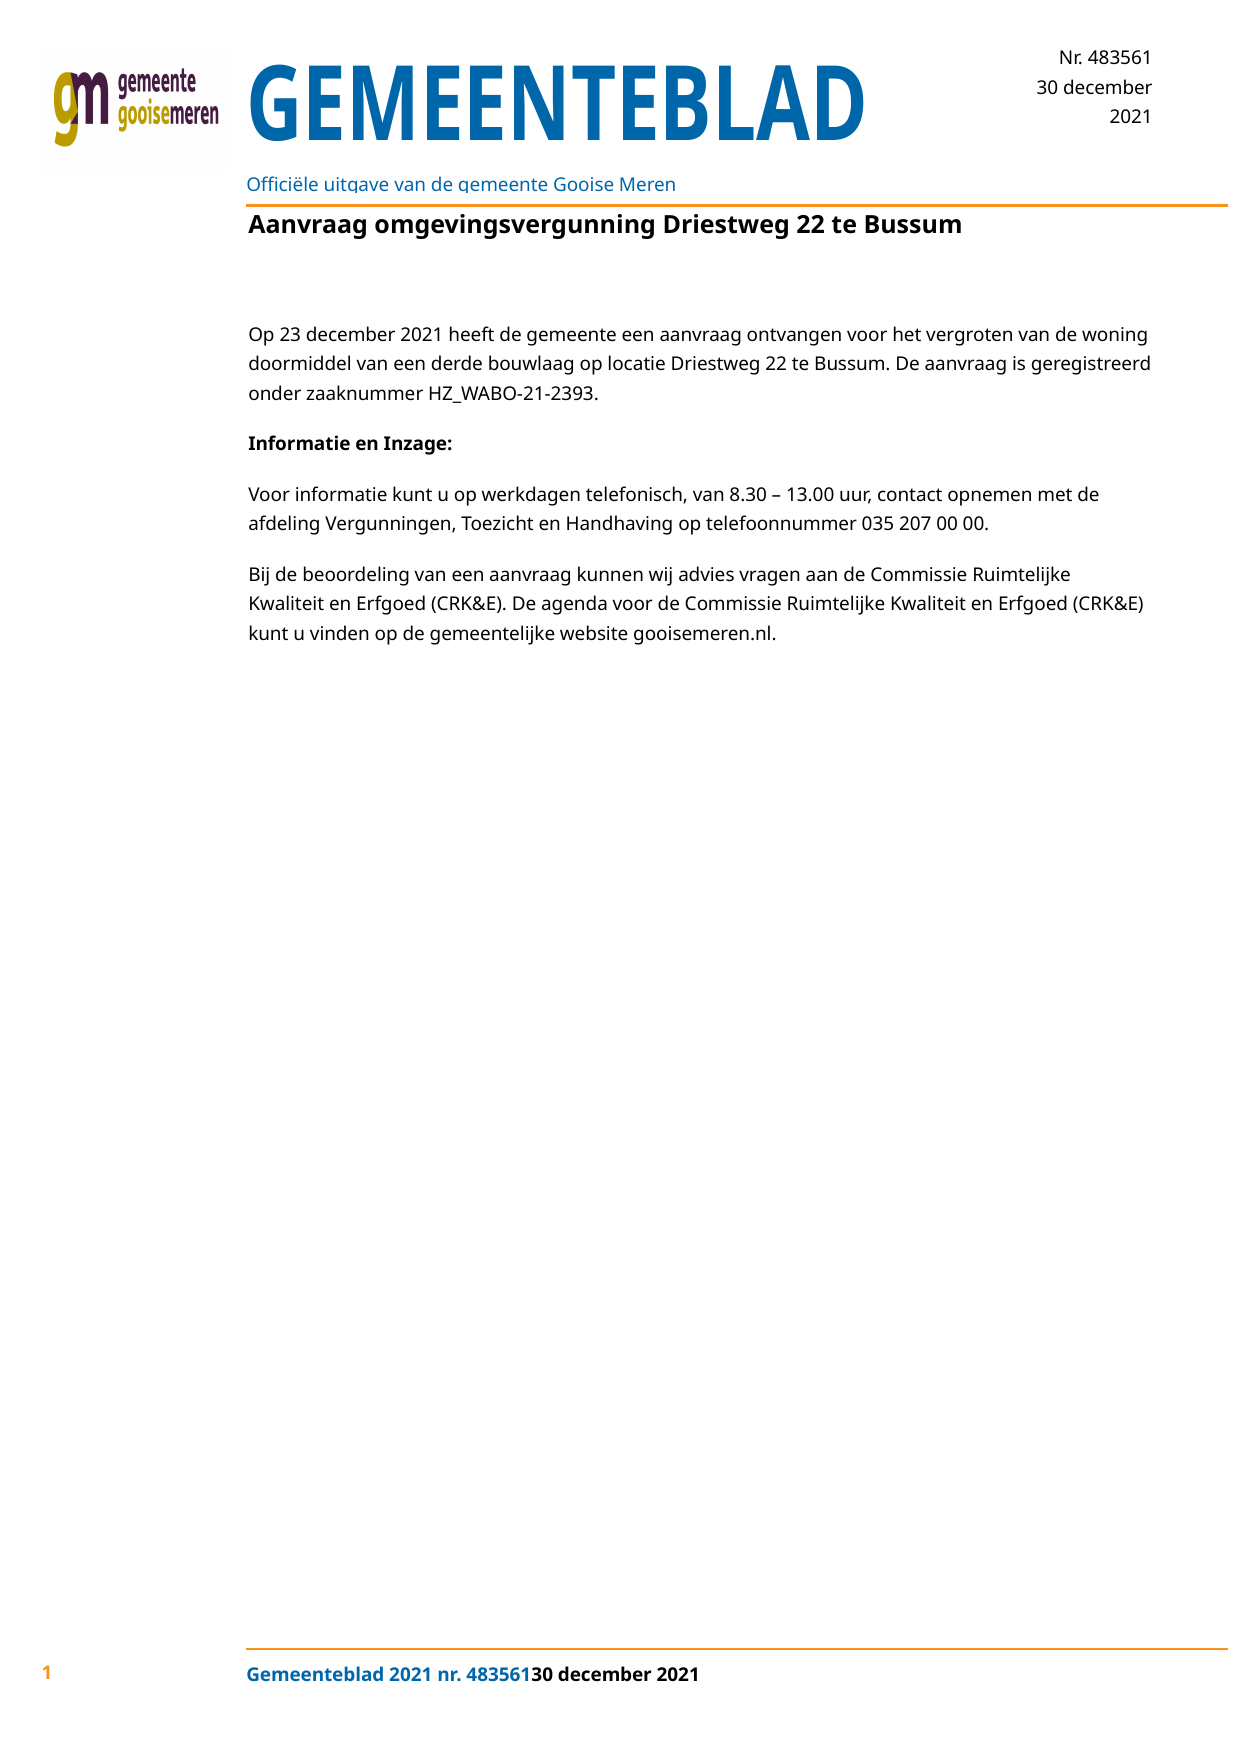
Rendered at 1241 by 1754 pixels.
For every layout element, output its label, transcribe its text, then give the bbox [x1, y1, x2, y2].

picture [41, 47, 231, 172]
text Voor informatie kunt u op werkdagen telefonisch, van 8.30 – 13.00 uur, contact opnemen met de afdeling Vergunningen, Toezicht en Handhaving op telefoonnummer 035 207 00 00. [248, 481, 1152, 536]
text Informatie en Inzage: [248, 430, 1152, 456]
text Bij de beoordeling van een aanvraag kunnen wij advies vragen aan de Commissie Ruimtelijke Kwaliteit en Erfgoed (CRK&E). De agenda voor de Commissie Ruimtelijke Kwaliteit en Erfgoed (CRK&E) kunt u vinden op de gemeentelijke website gooisemeren.nl. [248, 561, 1152, 646]
text Aanvraag omgevingsvergunning Driestweg 22 te Bussum [248, 207, 1152, 241]
text Op 23 december 2021 heeft de gemeente een aanvraag ontvangen voor het vergroten van de woning doormiddel van een derde bouwlaag op locatie Driestweg 22 te Bussum. De aanvraag is geregistreerd onder zaaknummer HZ_WABO-21-2393. [248, 321, 1152, 406]
